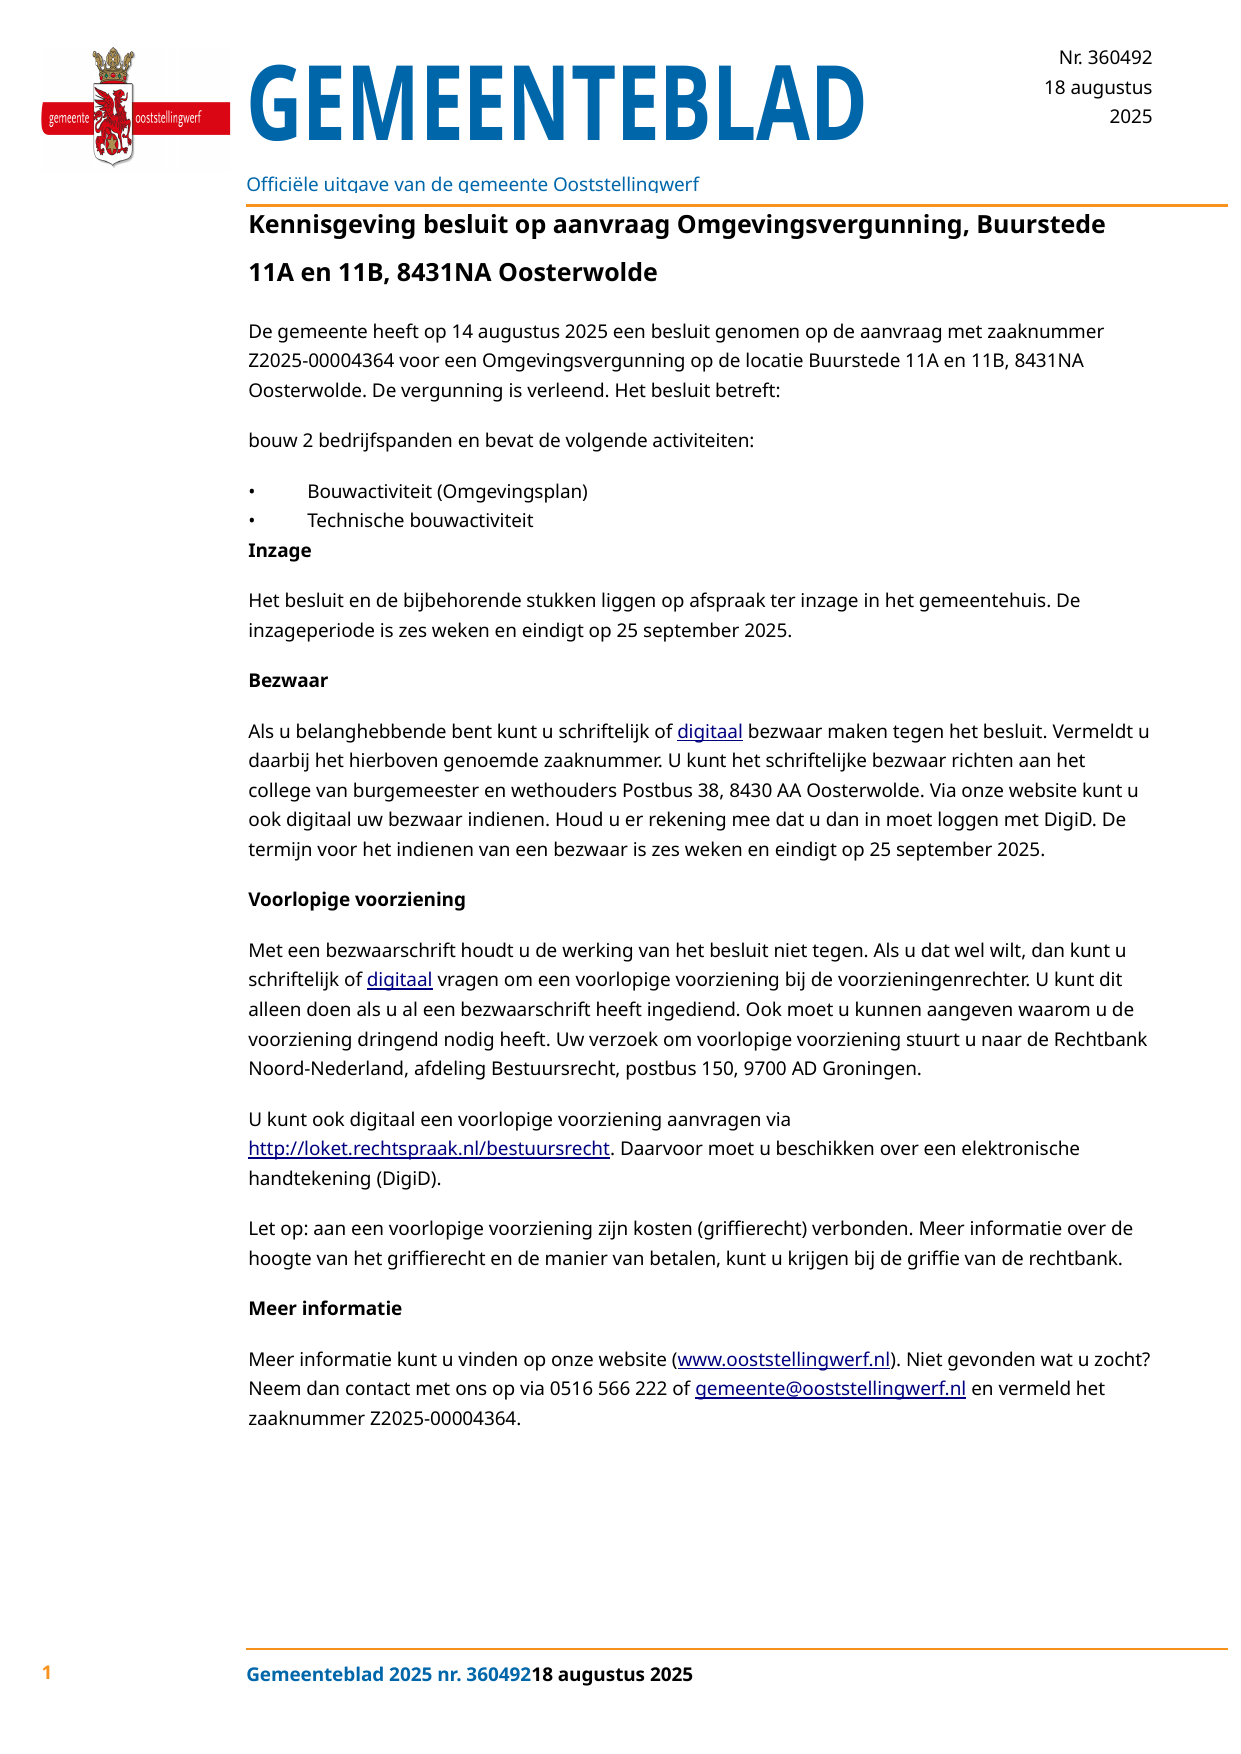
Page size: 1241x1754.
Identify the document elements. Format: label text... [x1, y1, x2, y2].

text De gemeente heeft op 14 augustus 2025 een besluit genomen op de aanvraag met zaaknummer Z2025-00004364 voor een Omgevingsvergunning op de locatie Buurstede 11A en 11B, 8431NA Oosterwolde. De vergunning is verleend. Het besluit betreft: [248, 318, 1152, 403]
picture [41, 47, 231, 172]
text Kennisgeving besluit op aanvraag Omgevingsvergunning, Buurstede 11A en 11B, 8431NA Oosterwolde [248, 207, 1152, 288]
text U kunt ook digitaal een voorlopige voorziening aanvragen via http://loket.rechtspraak.nl/bestuursrecht. Daarvoor moet u beschikken over een elektronische handtekening (DigiD). [248, 1106, 1152, 1191]
text Let op: aan een voorlopige voorziening zijn kosten (griffierecht) verbonden. Meer informatie over de hoogte van het griffierecht en de manier van betalen, kunt u krijgen bij de griffie van de rechtbank. [248, 1215, 1152, 1271]
list Technische bouwactiviteit [248, 507, 1152, 533]
text Meer informatie [248, 1295, 1152, 1321]
text bouw 2 bedrijfspanden en bevat de volgende activiteiten: [248, 427, 1152, 453]
text Het besluit en de bijbehorende stukken liggen op afspraak ter inzage in het gemeentehuis. De inzageperiode is zes weken en eindigt op 25 september 2025. [248, 587, 1152, 643]
text Meer informatie kunt u vinden op onze website (www.ooststellingwerf.nl). Niet gevonden wat u zocht? Neem dan contact met ons op via 0516 566 222 of gemeente@ooststellingwerf.nl en vermeld het zaaknummer Z2025-00004364. [248, 1346, 1152, 1431]
text Met een bezwaarschrift houdt u de werking van het besluit niet tegen. Als u dat wel wilt, dan kunt u schriftelijk of digitaal vragen om een voorlopige voorziening bij de voorzieningenrechter. U kunt dit alleen doen als u al een bezwaarschrift heeft ingediend. Ook moet u kunnen aangeven waarom u de voorziening dringend nodig heeft. Uw verzoek om voorlopige voorziening stuurt u naar de Rechtbank Noord-Nederland, afdeling Bestuursrecht, postbus 150, 9700 AD Groningen. [248, 937, 1152, 1081]
text Als u belanghebbende bent kunt u schriftelijk of digitaal bezwaar maken tegen het besluit. Vermeldt u daarbij het hierboven genoemde zaaknummer. U kunt het schriftelijke bezwaar richten aan het college van burgemeester en wethouders Postbus 38, 8430 AA Oosterwolde. Via onze website kunt u ook digitaal uw bezwaar indienen. Houd u er rekening mee dat u dan in moet loggen met DigiD. De termijn voor het indienen van een bezwaar is zes weken en eindigt op 25 september 2025. [248, 718, 1152, 862]
text Bezwaar [248, 667, 1152, 693]
text Inzage [248, 537, 1152, 563]
text Voorlopige voorziening [248, 887, 1152, 912]
list Bouwactiviteit (Omgevingsplan) [248, 478, 1152, 504]
